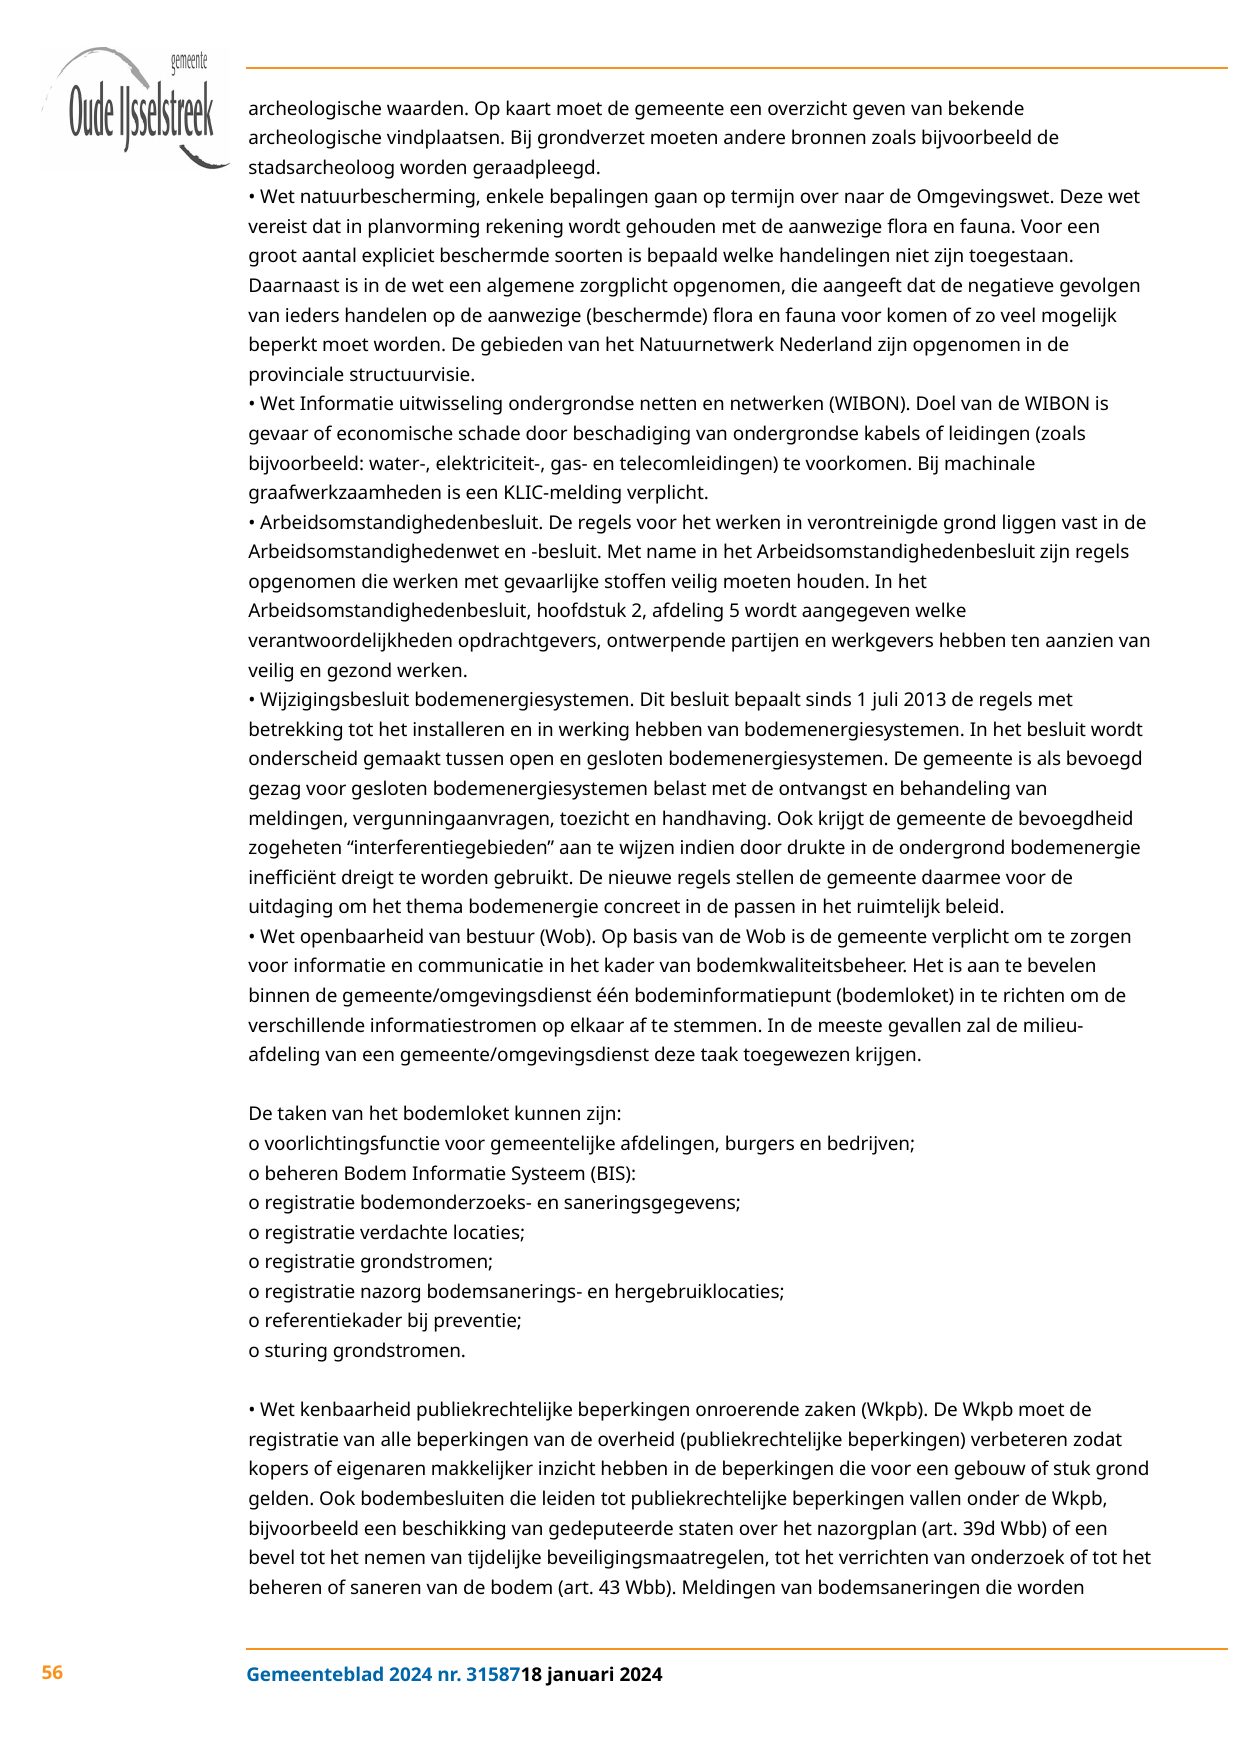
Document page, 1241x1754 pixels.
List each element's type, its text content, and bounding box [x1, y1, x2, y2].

text o registratie grondstromen; [248, 1248, 1152, 1274]
picture [41, 47, 231, 172]
text o registratie verdachte locaties; [248, 1219, 1152, 1245]
text o registratie bodemonderzoeks- en saneringsgegevens; [248, 1189, 1152, 1215]
text De taken van het bodemloket kunnen zijn: [248, 1101, 1152, 1126]
text archeologische waarden. Op kaart moet de gemeente een overzicht geven van bekende archeologische vindplaatsen. Bij grondverzet moeten andere bronnen zoals bijvoorbeeld de stadsarcheoloog worden geraadpleegd. [248, 95, 1152, 180]
text o sturing grondstromen. [248, 1337, 1152, 1363]
text o registratie nazorg bodemsanerings- en hergebruiklocaties; [248, 1278, 1152, 1304]
text • Arbeidsomstandighedenbesluit. De regels voor het werken in verontreinigde grond liggen vast in de Arbeidsomstandighedenwet en -besluit. Met name in het Arbeidsomstandighedenbesluit zijn regels opgenomen die werken met gevaarlijke stoffen veilig moeten houden. In het Arbeidsomstandighedenbesluit, hoofdstuk 2, afdeling 5 wordt aangegeven welke verantwoordelijkheden opdrachtgevers, ontwerpende partijen en werkgevers hebben ten aanzien van veilig en gezond werken. [248, 509, 1152, 683]
text • Wet natuurbescherming, enkele bepalingen gaan op termijn over naar de Omgevingswet. Deze wet vereist dat in planvorming rekening wordt gehouden met de aanwezige flora en fauna. Voor een groot aantal expliciet beschermde soorten is bepaald welke handelingen niet zijn toegestaan. Daarnaast is in de wet een algemene zorgplicht opgenomen, die aangeeft dat de negatieve gevolgen van ieders handelen op de aanwezige (beschermde) flora en fauna voor komen of zo veel mogelijk beperkt moet worden. De gebieden van het Natuurnetwerk Nederland zijn opgenomen in de provinciale structuurvisie. [248, 183, 1152, 387]
text • Wet Informatie uitwisseling ondergrondse netten en netwerken (WIBON). Doel van de WIBON is gevaar of economische schade door beschadiging van ondergrondse kabels of leidingen (zoals bijvoorbeeld: water-, elektriciteit-, gas- en telecomleidingen) te voorkomen. Bij machinale graafwerkzaamheden is een KLIC-melding verplicht. [248, 391, 1152, 505]
text o voorlichtingsfunctie voor gemeentelijke afdelingen, burgers en bedrijven; [248, 1130, 1152, 1156]
text o beheren Bodem Informatie Systeem (BIS): [248, 1160, 1152, 1186]
text o referentiekader bij preventie; [248, 1308, 1152, 1333]
text • Wijzigingsbesluit bodemenergiesystemen. Dit besluit bepaalt sinds 1 juli 2013 de regels met betrekking tot het installeren en in werking hebben van bodemenergiesystemen. In het besluit wordt onderscheid gemaakt tussen open en gesloten bodemenergiesystemen. De gemeente is als bevoegd gezag voor gesloten bodemenergiesystemen belast met de ontvangst en behandeling van meldingen, vergunningaanvragen, toezicht en handhaving. Ook krijgt de gemeente de bevoegdheid zogeheten “interferentiegebieden” aan te wijzen indien door drukte in de ondergrond bodemenergie inefficiënt dreigt te worden gebruikt. De nieuwe regels stellen de gemeente daarmee voor de uitdaging om het thema bodemenergie concreet in de passen in het ruimtelijk beleid. [248, 686, 1152, 919]
text • Wet kenbaarheid publiekrechtelijke beperkingen onroerende zaken (Wkpb). De Wkpb moet de registratie van alle beperkingen van de overheid (publiekrechtelijke beperkingen) verbeteren zodat kopers of eigenaren makkelijker inzicht hebben in de beperkingen die voor een gebouw of stuk grond gelden. Ook bodembesluiten die leiden tot publiekrechtelijke beperkingen vallen onder de Wkpb, bijvoorbeeld een beschikking van gedeputeerde staten over het nazorgplan (art. 39d Wbb) of een bevel tot het nemen van tijdelijke beveiligingsmaatregelen, tot het verrichten van onderzoek of tot het beheren of saneren van de bodem (art. 43 Wbb). Meldingen van bodemsaneringen die worden [248, 1396, 1152, 1600]
text • Wet openbaarheid van bestuur (Wob). Op basis van de Wob is de gemeente verplicht om te zorgen voor informatie en communicatie in het kader van bodemkwaliteitsbeheer. Het is aan te bevelen binnen de gemeente/omgevingsdienst één bodeminformatiepunt (bodemloket) in te richten om de verschillende informatiestromen op elkaar af te stemmen. In de meeste gevallen zal de milieu- afdeling van een gemeente/omgevingsdienst deze taak toegewezen krijgen. [248, 923, 1152, 1067]
